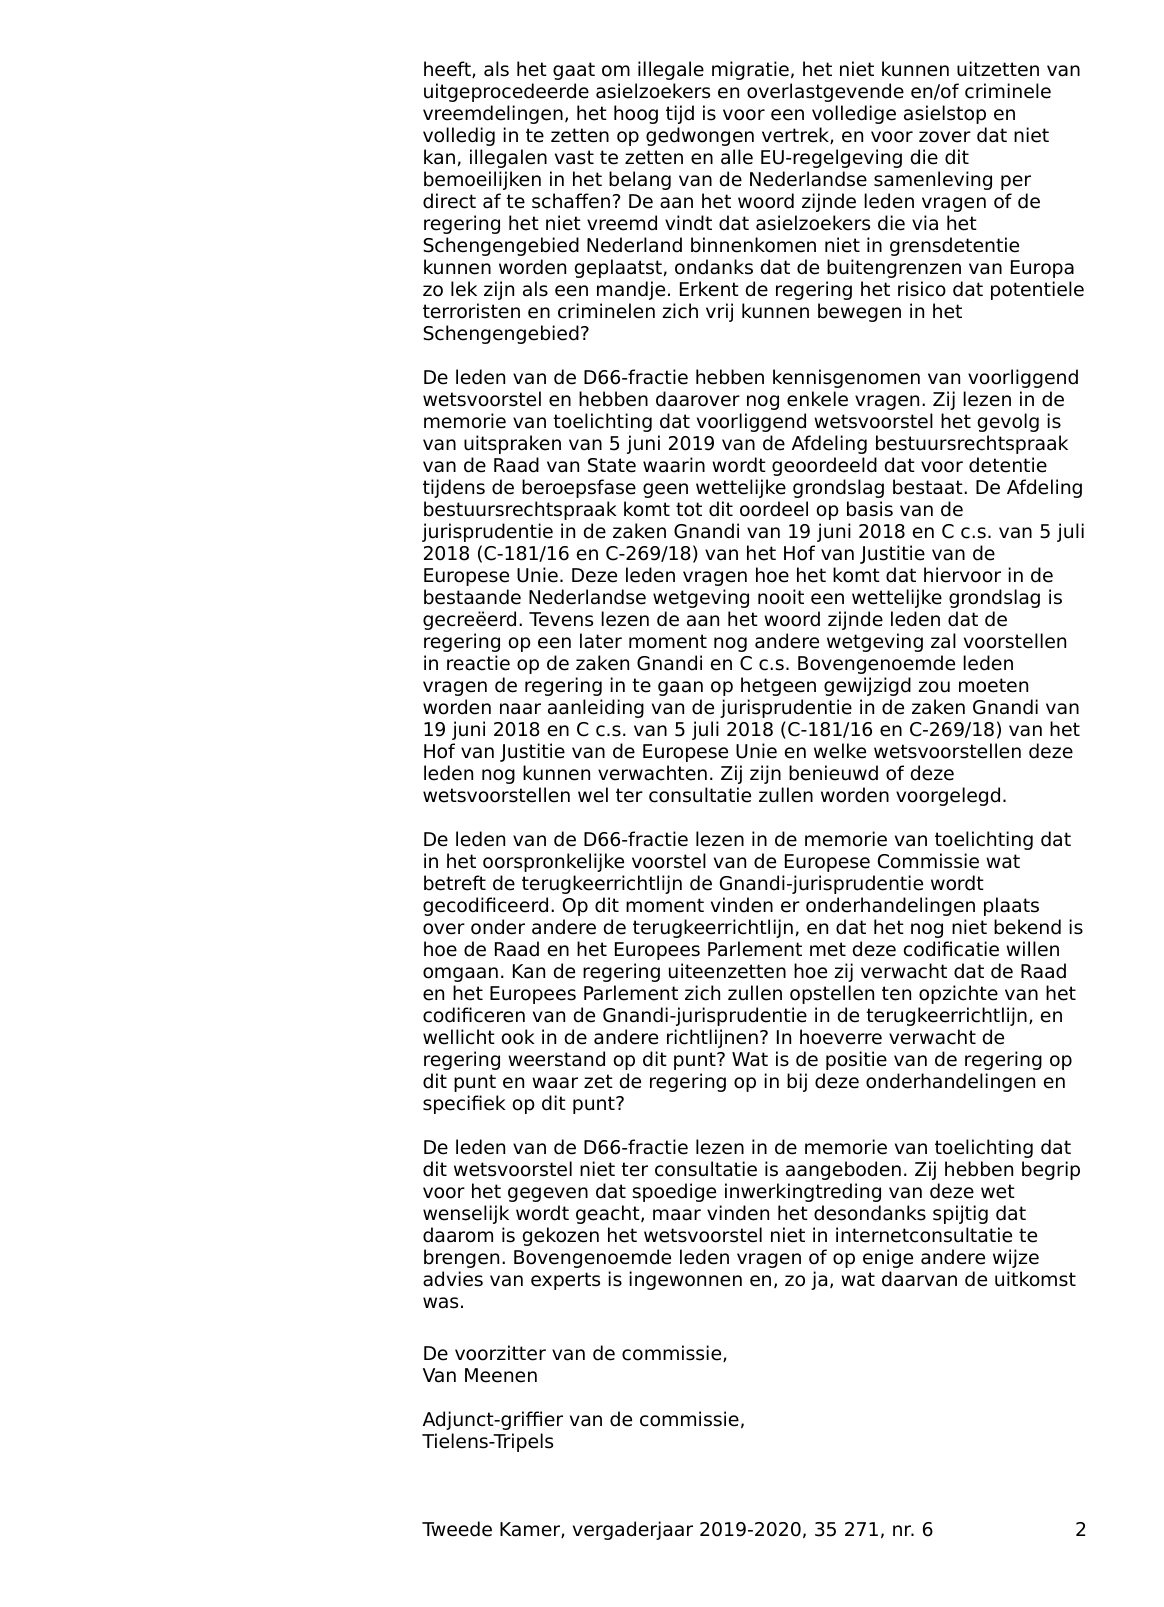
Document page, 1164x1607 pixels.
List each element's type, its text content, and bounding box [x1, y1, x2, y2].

text De leden van de D66-fractie lezen in de memorie van toelichting dat dit wetsvoorstel niet ter consultatie is aangeboden. Zij hebben begrip voor het gegeven dat spoedige inwerkingtreding van deze wet wenselijk wordt geacht, maar vinden het desondanks spijtig dat daarom is gekozen het wetsvoorstel niet in internetconsultatie te brengen. Bovengenoemde leden vragen of op enige andere wijze advies van experts is ingewonnen en, zo ja, wat daarvan de uitkomst was. [422, 1137, 1087, 1312]
text Adjunct-griffier van de commissie, Tielens-Tripels [422, 1409, 1087, 1453]
text De leden van de D66-fractie hebben kennisgenomen van voorliggend wetsvoorstel en hebben daarover nog enkele vragen. Zij lezen in de memorie van toelichting dat voorliggend wetsvoorstel het gevolg is van uitspraken van 5 juni 2019 van de Afdeling bestuursrechtspraak van de Raad van State waarin wordt geoordeeld dat voor detentie tijdens de beroepsfase geen wettelijke grondslag bestaat. De Afdeling bestuursrechtspraak komt tot dit oordeel op basis van de jurisprudentie in de zaken Gnandi van 19 juni 2018 en C c.s. van 5 juli 2018 (C-181/16 en C-269/18) van het Hof van Justitie van de Europese Unie. Deze leden vragen hoe het komt dat hiervoor in de bestaande Nederlandse wetgeving nooit een wettelijke grondslag is gecreëerd. Tevens lezen de aan het woord zijnde leden dat de regering op een later moment nog andere wetgeving zal voorstellen in reactie op de zaken Gnandi en C c.s. Bovengenoemde leden vragen de regering in te gaan op hetgeen gewijzigd zou moeten worden naar aanleiding van de jurisprudentie in de zaken Gnandi van 19 juni 2018 en C c.s. van 5 juli 2018 (C-181/16 en C-269/18) van het Hof van Justitie van de Europese Unie en welke wetsvoorstellen deze leden nog kunnen verwachten. Zij zijn benieuwd of deze wetsvoorstellen wel ter consultatie zullen worden voorgelegd. [422, 367, 1087, 807]
text De voorzitter van de commissie, Van Meenen [422, 1342, 1087, 1386]
text De leden van de D66-fractie lezen in de memorie van toelichting dat in het oorspronkelijke voorstel van de Europese Commissie wat betreft de terugkeerrichtlijn de Gnandi-jurisprudentie wordt gecodificeerd. Op dit moment vinden er onderhandelingen plaats over onder andere de terugkeerrichtlijn, en dat het nog niet bekend is hoe de Raad en het Europees Parlement met deze codificatie willen omgaan. Kan de regering uiteenzetten hoe zij verwacht dat de Raad en het Europees Parlement zich zullen opstellen ten opzichte van het codificeren van de Gnandi-jurisprudentie in de terugkeerrichtlijn, en wellicht ook in de andere richtlijnen? In hoeverre verwacht de regering weerstand op dit punt? Wat is de positie van de regering op dit punt en waar zet de regering op in bij deze onderhandelingen en specifiek op dit punt? [422, 829, 1087, 1114]
text heeft, als het gaat om illegale migratie, het niet kunnen uitzetten van uitgeprocedeerde asielzoekers en overlastgevende en/of criminele vreemdelingen, het hoog tijd is voor een volledige asielstop en volledig in te zetten op gedwongen vertrek, en voor zover dat niet kan, illegalen vast te zetten en alle EU-regelgeving die dit bemoeilijken in het belang van de Nederlandse samenleving per direct af te schaffen? De aan het woord zijnde leden vragen of de regering het niet vreemd vindt dat asielzoekers die via het Schengengebied Nederland binnenkomen niet in grensdetentie kunnen worden geplaatst, ondanks dat de buitengrenzen van Europa zo lek zijn als een mandje. Erkent de regering het risico dat potentiele terroristen en criminelen zich vrij kunnen bewegen in het Schengengebied? [422, 59, 1087, 345]
